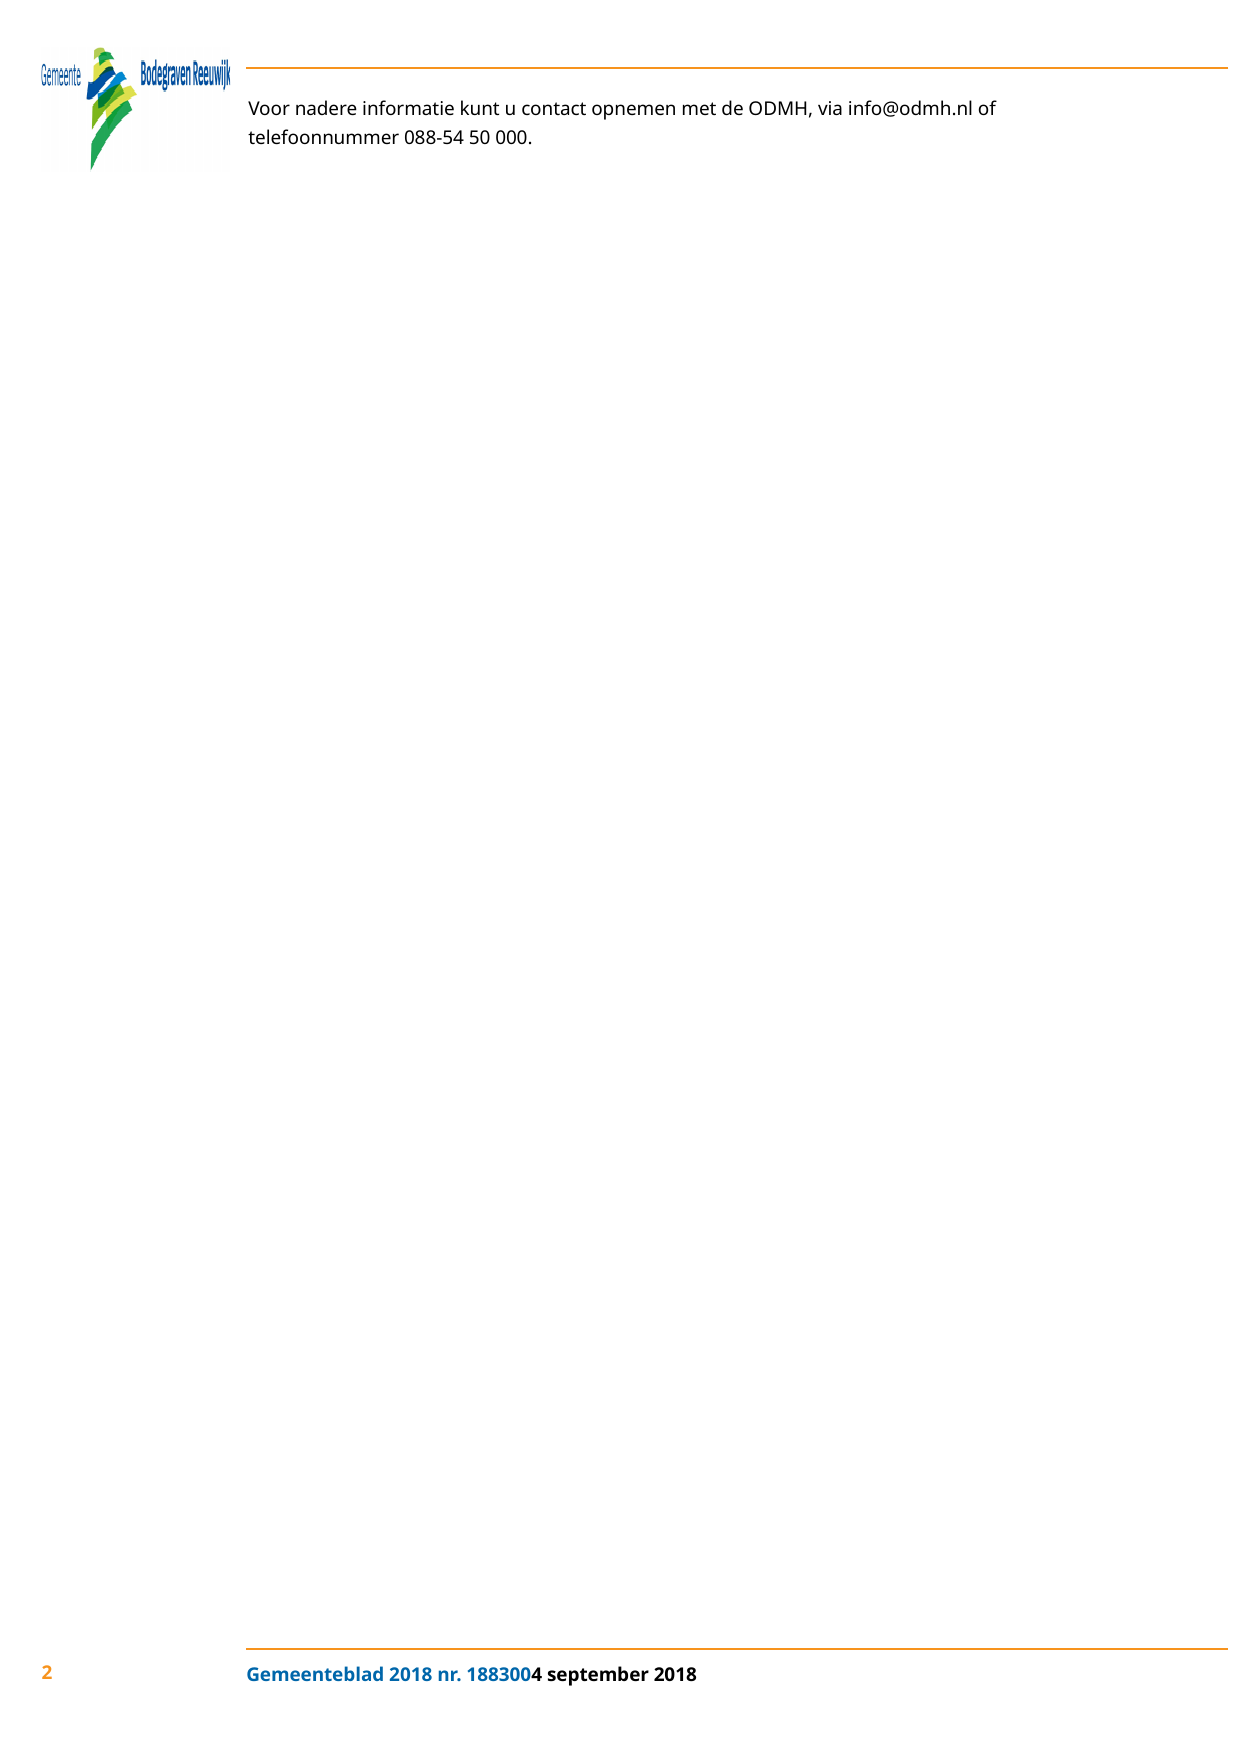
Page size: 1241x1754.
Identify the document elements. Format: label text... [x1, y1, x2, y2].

picture [41, 47, 231, 172]
text Voor nadere informatie kunt u contact opnemen met de ODMH, via info@odmh.nl of telefoonnummer 088-54 50 000. [248, 95, 1152, 150]
